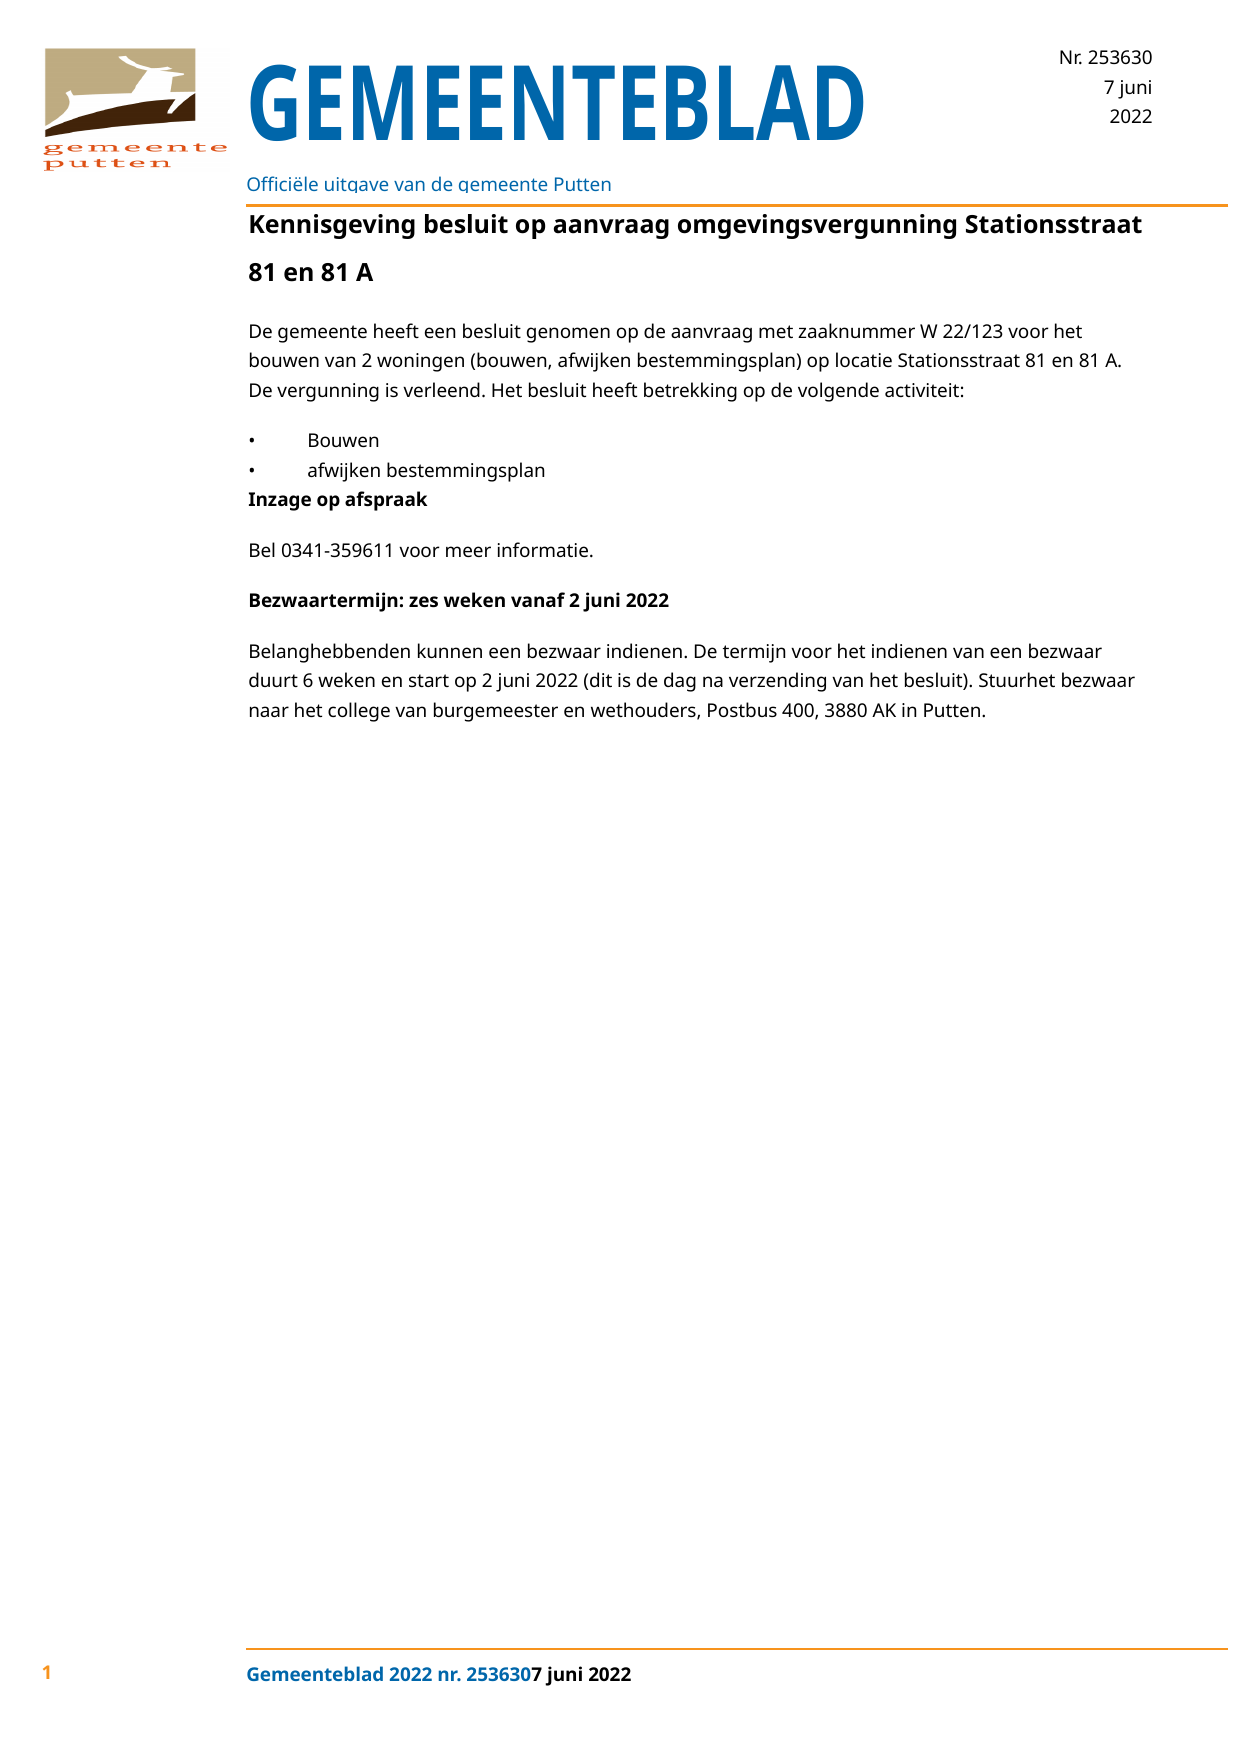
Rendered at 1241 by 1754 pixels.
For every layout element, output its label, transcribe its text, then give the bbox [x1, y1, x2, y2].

picture [41, 47, 231, 172]
text Kennisgeving besluit op aanvraag omgevingsvergunning Stationsstraat 81 en 81 A [248, 207, 1152, 288]
text Belanghebbenden kunnen een bezwaar indienen. De termijn voor het indienen van een bezwaar duurt 6 weken en start op 2 juni 2022 (dit is de dag na verzending van het besluit). Stuurhet bezwaar naar het college van burgemeester en wethouders, Postbus 400, 3880 AK in Putten. [248, 638, 1152, 723]
text Bel 0341-359611 voor meer informatie. [248, 537, 1152, 563]
list Bouwen [248, 427, 1152, 453]
text Inzage op afspraak [248, 487, 1152, 512]
list afwijken bestemmingsplan [248, 457, 1152, 483]
text Bezwaartermijn: zes weken vanaf 2 juni 2022 [248, 587, 1152, 613]
text De gemeente heeft een besluit genomen op de aanvraag met zaaknummer W 22/123 voor het bouwen van 2 woningen (bouwen, afwijken bestemmingsplan) op locatie Stationsstraat 81 en 81 A. De vergunning is verleend. Het besluit heeft betrekking op de volgende activiteit: [248, 318, 1152, 403]
